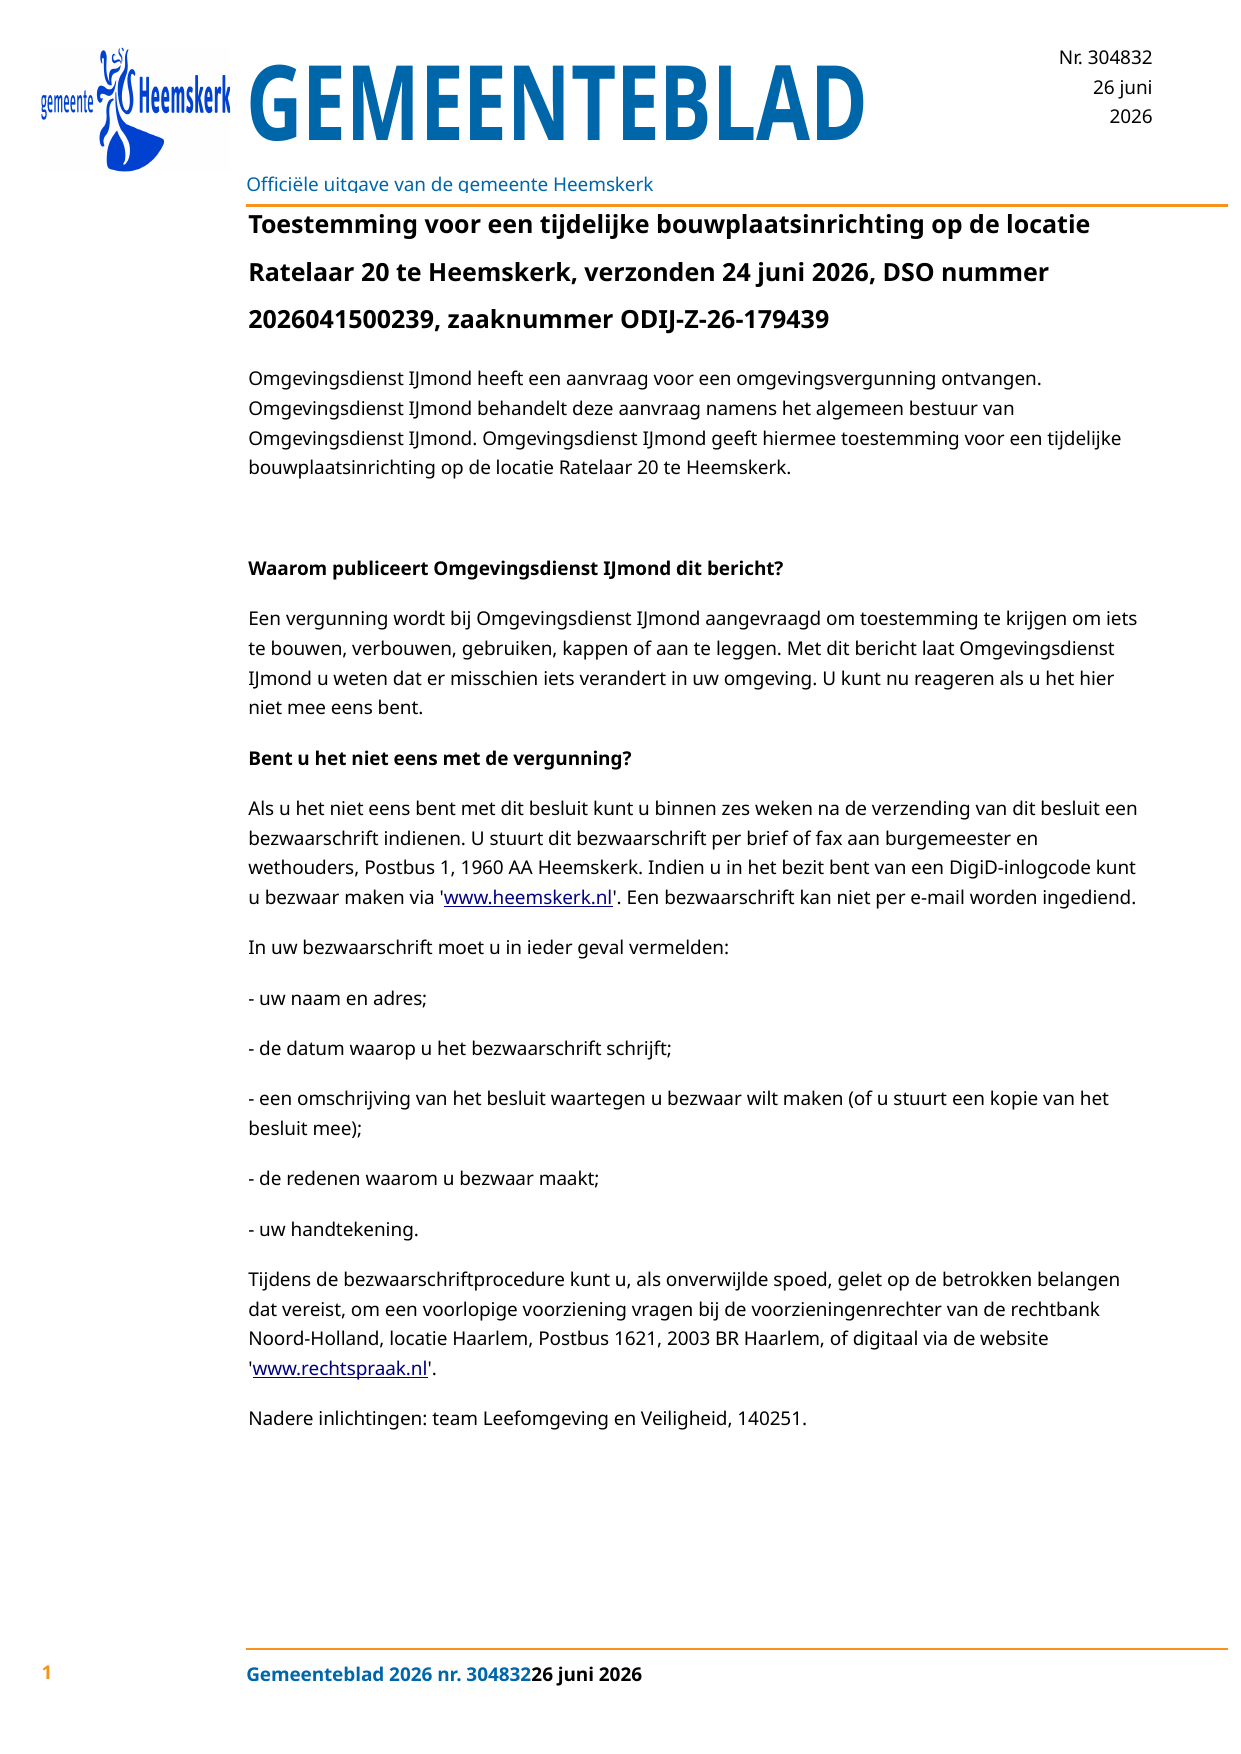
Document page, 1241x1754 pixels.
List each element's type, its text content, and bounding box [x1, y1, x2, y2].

text Toestemming voor een tijdelijke bouwplaatsinrichting op de locatie Ratelaar 20 te Heemskerk, verzonden 24 juni 2026, DSO nummer 2026041500239, zaaknummer ODIJ-Z-26-179439 [248, 207, 1152, 336]
text Omgevingsdienst IJmond heeft een aanvraag voor een omgevingsvergunning ontvangen. Omgevingsdienst IJmond behandelt deze aanvraag namens het algemeen bestuur van Omgevingsdienst IJmond. Omgevingsdienst IJmond geeft hiermee toestemming voor een tijdelijke bouwplaatsinrichting op de locatie Ratelaar 20 te Heemskerk. [248, 366, 1152, 480]
text Nadere inlichtingen: team Leefomgeving en Veiligheid, 140251. [248, 1406, 1152, 1431]
text Als u het niet eens bent met dit besluit kunt u binnen zes weken na de verzending van dit besluit een bezwaarschrift indienen. U stuurt dit bezwaarschrift per brief of fax aan burgemeester en wethouders, Postbus 1, 1960 AA Heemskerk. Indien u in het bezit bent van een DigiD-inlogcode kunt u bezwaar maken via 'www.heemskerk.nl'. Een bezwaarschrift kan niet per e-mail worden ingediend. [248, 795, 1152, 909]
text Een vergunning wordt bij Omgevingsdienst IJmond aangevraagd om toestemming te krijgen om iets te bouwen, verbouwen, gebruiken, kappen of aan te leggen. Met dit bericht laat Omgevingsdienst IJmond u weten dat er misschien iets verandert in uw omgeving. U kunt nu reageren als u het hier niet mee eens bent. [248, 606, 1152, 720]
text - de redenen waarom u bezwaar maakt; [248, 1166, 1152, 1191]
text Bent u het niet eens met de vergunning? [248, 745, 1152, 770]
text - de datum waarop u het bezwaarschrift schrijft; [248, 1035, 1152, 1061]
picture [41, 47, 231, 172]
text - een omschrijving van het besluit waartegen u bezwaar wilt maken (of u stuurt een kopie van het besluit mee); [248, 1086, 1152, 1141]
text - uw handtekening. [248, 1216, 1152, 1242]
text Tijdens de bezwaarschriftprocedure kunt u, als onverwijlde spoed, gelet op de betrokken belangen dat vereist, om een voorlopige voorziening vragen bij de voorzieningenrechter van de rechtbank Noord-Holland, locatie Haarlem, Postbus 1621, 2003 BR Haarlem, of digitaal via de website 'www.rechtspraak.nl'. [248, 1266, 1152, 1381]
text In uw bezwaarschrift moet u in ieder geval vermelden: [248, 934, 1152, 960]
text Waarom publiceert Omgevingsdienst IJmond dit bericht? [248, 555, 1152, 581]
text - uw naam en adres; [248, 985, 1152, 1010]
